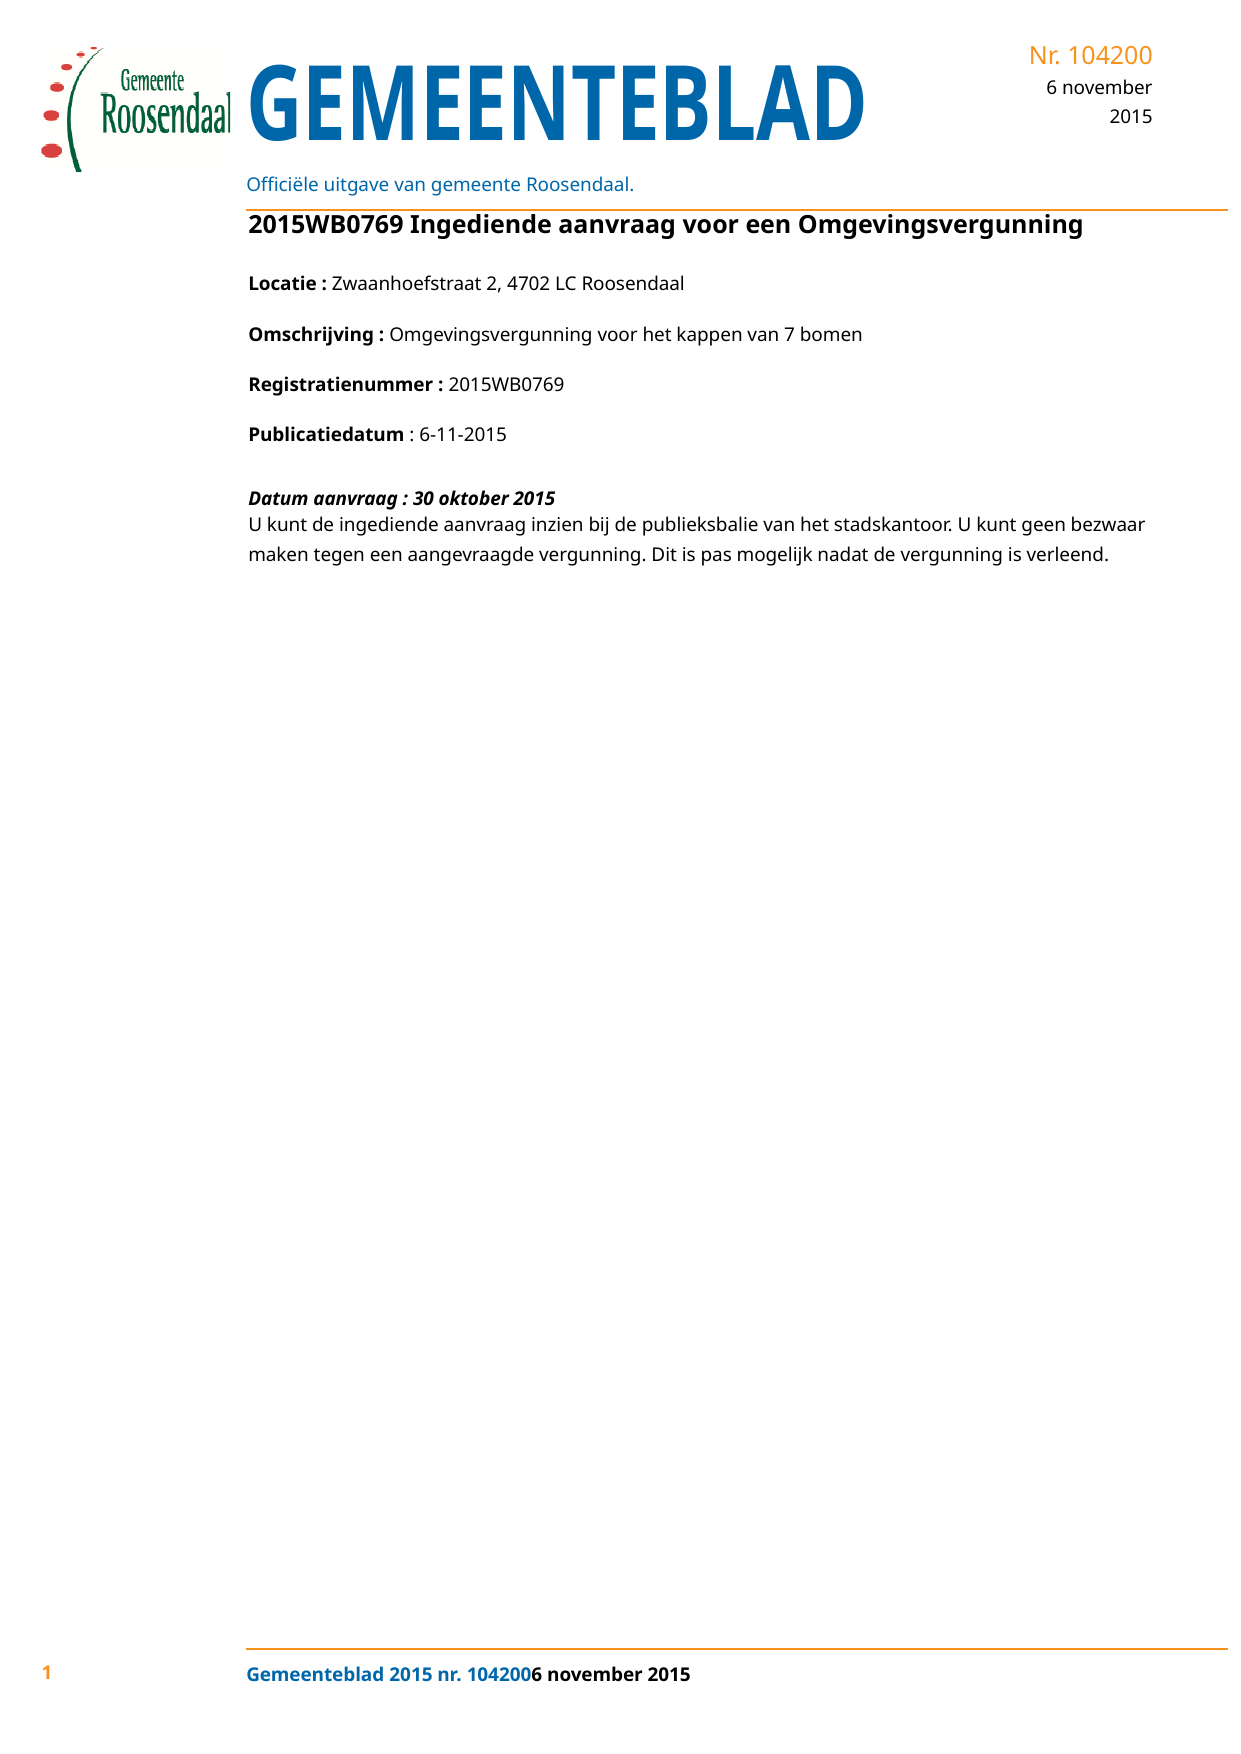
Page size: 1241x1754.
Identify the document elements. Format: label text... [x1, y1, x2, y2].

text Omschrijving : Omgevingsvergunning voor het kappen van 7 bomen [248, 321, 1152, 346]
text Registratienummer : 2015WB0769 [248, 371, 1152, 397]
text Locatie : Zwaanhoefstraat 2, 4702 LC Roosendaal [248, 270, 1152, 296]
text Publicatiedatum : 6-11-2015 [248, 422, 1152, 447]
text Datum aanvraag : 30 oktober 2015 [248, 486, 1152, 511]
text 2015WB0769 Ingediende aanvraag voor een Omgevingsvergunning [248, 211, 1152, 241]
text U kunt de ingediende aanvraag inzien bij de publieksbalie van het stadskantoor. U kunt geen bezwaar maken tegen een aangevraagde vergunning. Dit is pas mogelijk nadat de vergunning is verleend. [248, 511, 1152, 567]
picture [41, 47, 231, 172]
